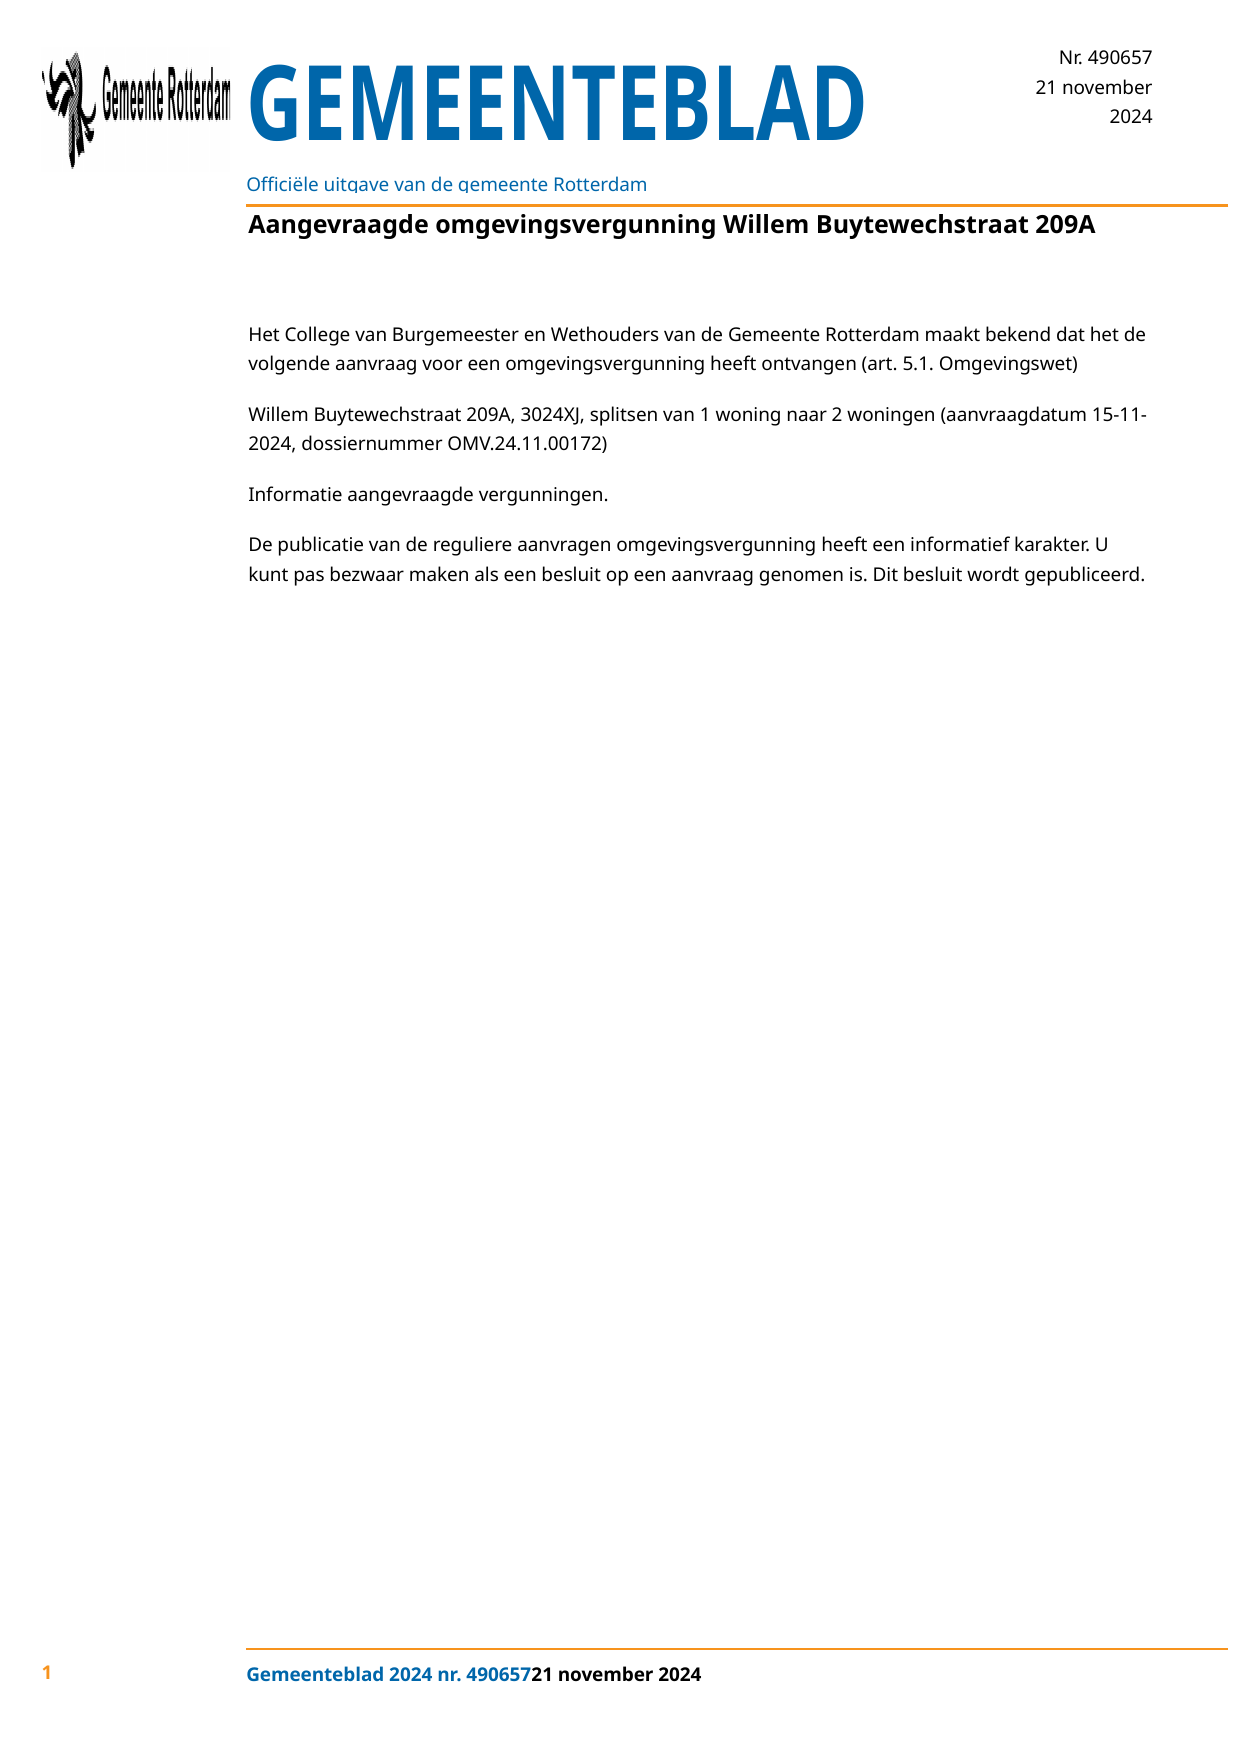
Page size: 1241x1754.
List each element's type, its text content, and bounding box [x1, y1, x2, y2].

text Het College van Burgemeester en Wethouders van de Gemeente Rotterdam maakt bekend dat het de volgende aanvraag voor een omgevingsvergunning heeft ontvangen (art. 5.1. Omgevingswet) [248, 321, 1152, 376]
picture [41, 47, 231, 172]
text Informatie aangevraagde vergunningen. [248, 481, 1152, 506]
text De publicatie van de reguliere aanvragen omgevingsvergunning heeft een informatief karakter. U kunt pas bezwaar maken als een besluit op een aanvraag genomen is. Dit besluit wordt gepubliceerd. [248, 531, 1152, 586]
text Aangevraagde omgevingsvergunning Willem Buytewechstraat 209A [248, 207, 1152, 241]
text Willem Buytewechstraat 209A, 3024XJ, splitsen van 1 woning naar 2 woningen (aanvraagdatum 15-11-2024, dossiernummer OMV.24.11.00172) [248, 401, 1152, 456]
